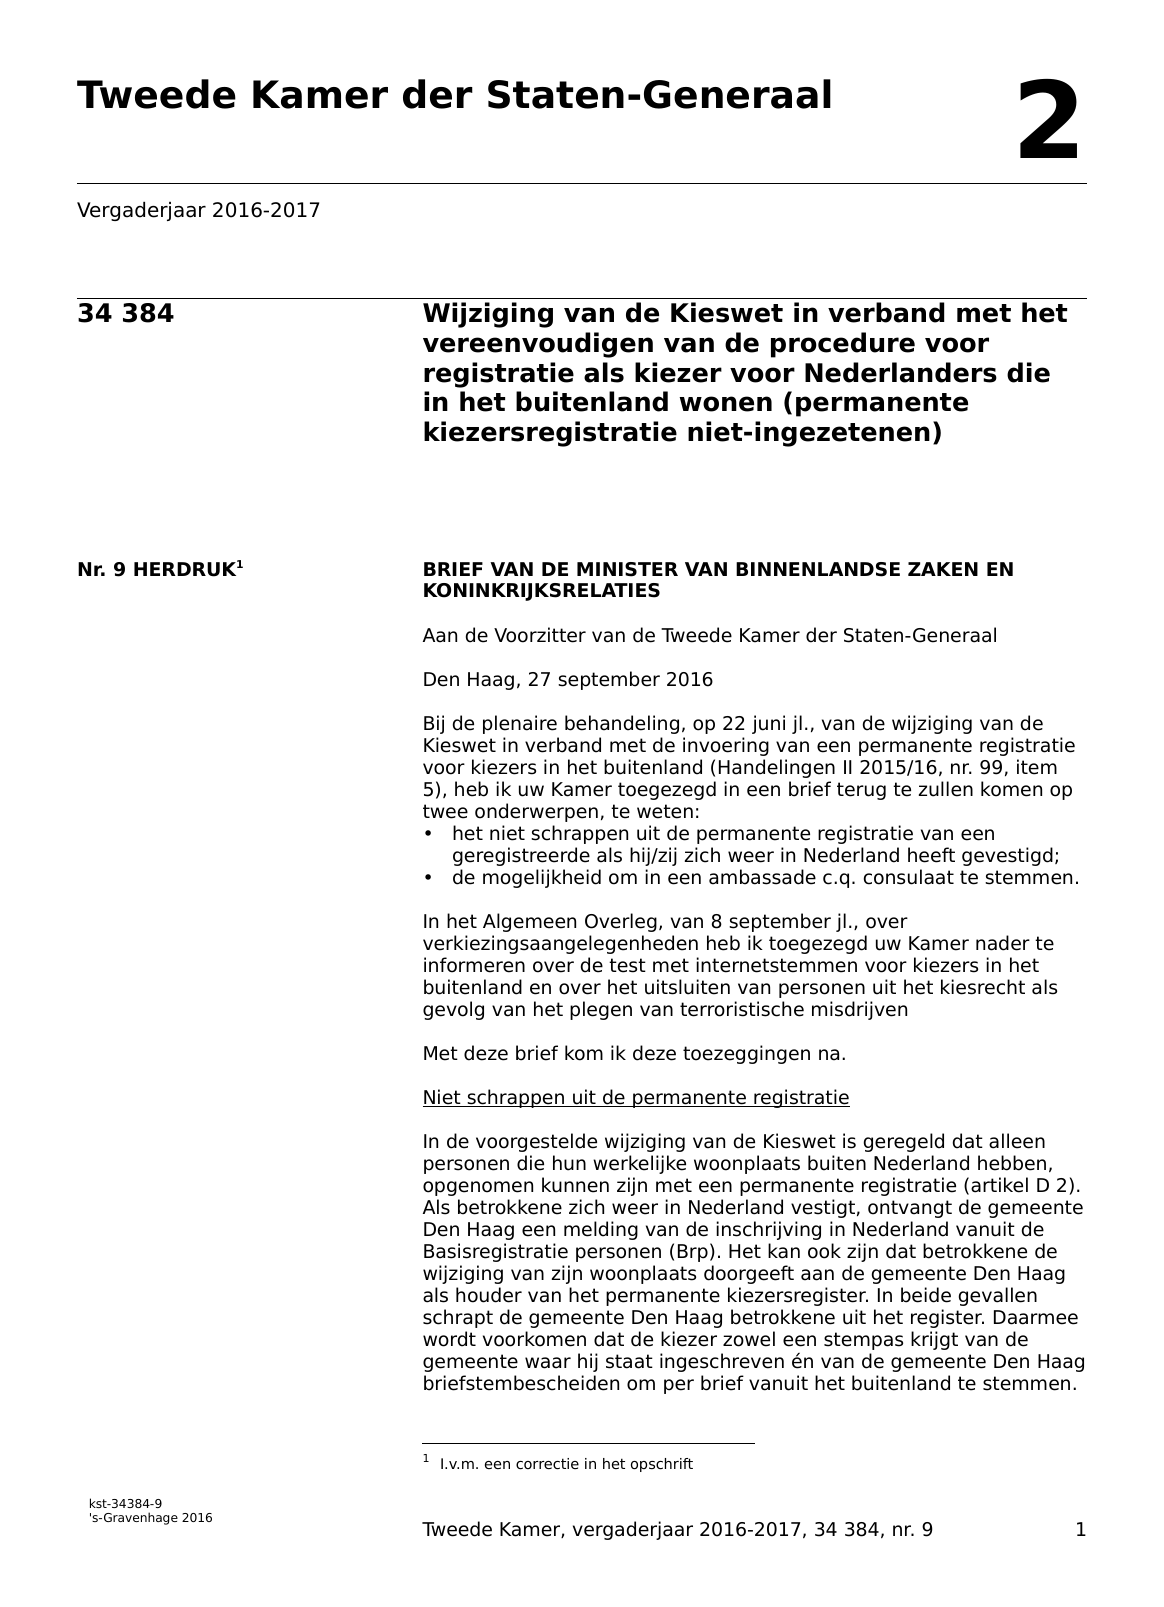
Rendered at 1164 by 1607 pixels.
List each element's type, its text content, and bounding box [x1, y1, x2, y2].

text 's-Gravenhage 2016 [88, 1511, 323, 1525]
subtitle Niet schrappen uit de permanente registratie [422, 1087, 1087, 1109]
text Den Haag, 27 september 2016 [422, 669, 1087, 691]
text • de mogelijkheid om in een ambassade c.q. consulaat te stemmen. [422, 867, 1087, 889]
table_header Tweede Kamer der Staten-Generaal [77, 59, 886, 183]
text • het niet schrappen uit de permanente registratie van een geregistreerde als hij/zij zich weer in Nederland heeft gevestigd; [422, 823, 1087, 867]
text kst-34384-9 [88, 1497, 323, 1511]
text Met deze brief kom ik deze toezeggingen na. [422, 1043, 1087, 1065]
subtitle 34 384 Wijziging van de Kieswet in verband met het vereenvoudigen van de procedure voor registratie als kiezer voor Nederlanders die in het buitenland wonen (permanente kiezersregistratie niet-ingezetenen) [77, 299, 1087, 447]
text In de voorgestelde wijziging van de Kieswet is geregeld dat alleen personen die hun werkelijke woonplaats buiten Nederland hebben, opgenomen kunnen zijn met een permanente registratie (artikel D 2). Als betrokkene zich weer in Nederland vestigt, ontvangt de gemeente Den Haag een melding van de inschrijving in Nederland vanuit de Basisregistratie personen (Brp). Het kan ook zijn dat betrokkene de wijziging van zijn woonplaats doorgeeft aan de gemeente Den Haag als houder van het permanente kiezersregister. In beide gevallen schrapt de gemeente Den Haag betrokkene uit het register. Daarmee wordt voorkomen dat de kiezer zowel een stempas krijgt van de gemeente waar hij staat ingeschreven én van de gemeente Den Haag briefstembescheiden om per brief vanuit het buitenland te stemmen. [422, 1131, 1087, 1395]
text I.v.m. een correctie in het opschrift [422, 1452, 1087, 1474]
text In het Algemeen Overleg, van 8 september jl., over verkiezingsaangelegenheden heb ik toegezegd uw Kamer nader te informeren over de test met internetstemmen voor kiezers in het buitenland en over het uitsluiten van personen uit het kiesrecht als gevolg van het plegen van terroristische misdrijven [422, 911, 1087, 1021]
table_cell Vergaderjaar 2016-2017 [77, 184, 1087, 298]
text Aan de Voorzitter van de Tweede Kamer der Staten-Generaal [422, 624, 1087, 647]
table_header 2 [886, 59, 1087, 183]
subtitle Nr. 9 HERDRUK BRIEF VAN DE MINISTER VAN BINNENLANDSE ZAKEN EN KONINKRIJKSRELATIES [77, 558, 1087, 602]
text Bij de plenaire behandeling, op 22 juni jl., van de wijziging van de Kieswet in verband met de invoering van een permanente registratie voor kiezers in het buitenland (Handelingen II 2015/16, nr. 99, item 5), heb ik uw Kamer toegezegd in een brief terug te zullen komen op twee onderwerpen, te weten: [422, 713, 1087, 823]
